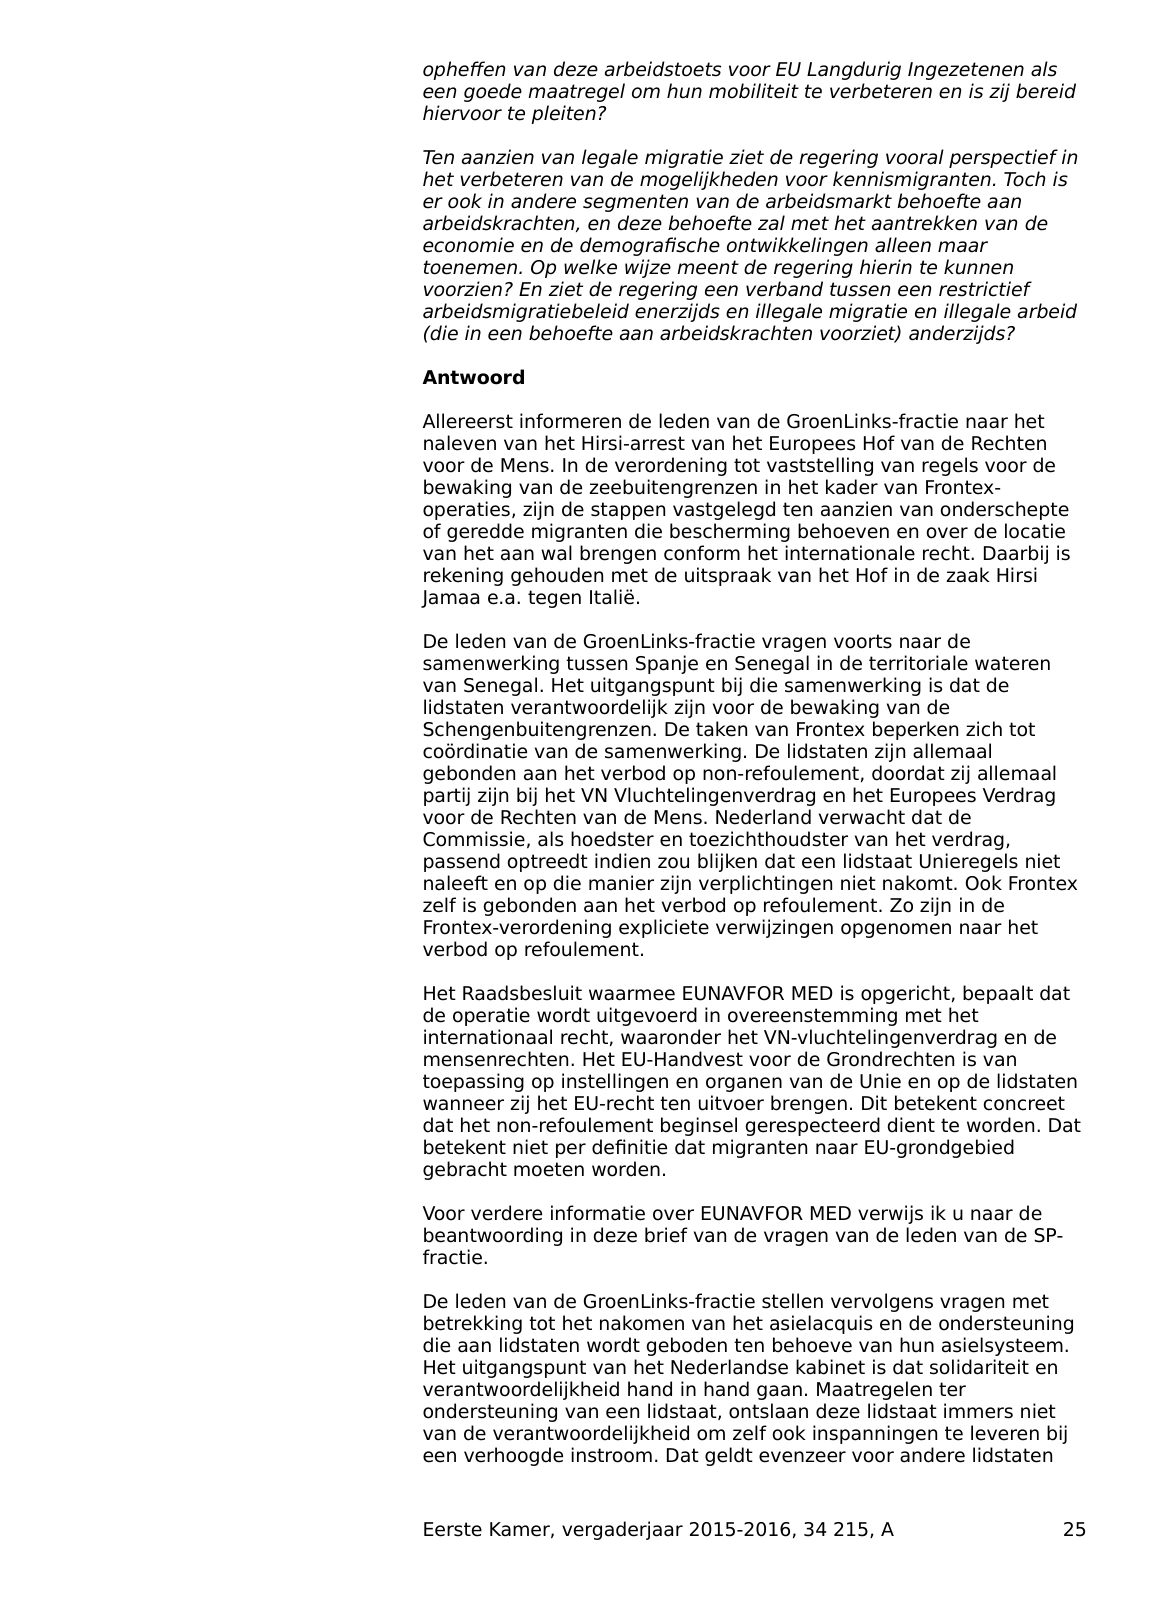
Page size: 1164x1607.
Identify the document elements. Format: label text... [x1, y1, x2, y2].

text Voor verdere informatie over EUNAVFOR MED verwijs ik u naar de beantwoording in deze brief van de vragen van de leden van de SP-fractie. [422, 1203, 1087, 1269]
text Allereerst informeren de leden van de GroenLinks-fractie naar het naleven van het Hirsi-arrest van het Europees Hof van de Rechten voor de Mens. In de verordening tot vaststelling van regels voor de bewaking van de zeebuitengrenzen in het kader van Frontex-operaties, zijn de stappen vastgelegd ten aanzien van onderschepte of geredde migranten die bescherming behoeven en over de locatie van het aan wal brengen conform het internationale recht. Daarbij is rekening gehouden met de uitspraak van het Hof in de zaak Hirsi Jamaa e.a. tegen Italië. [422, 411, 1087, 609]
text opheffen van deze arbeidstoets voor EU Langdurig Ingezetenen als een goede maatregel om hun mobiliteit te verbeteren en is zij bereid hiervoor te pleiten? [422, 59, 1087, 125]
text De leden van de GroenLinks-fractie stellen vervolgens vragen met betrekking tot het nakomen van het asielacquis en de ondersteuning die aan lidstaten wordt geboden ten behoeve van hun asielsysteem. Het uitgangspunt van het Nederlandse kabinet is dat solidariteit en verantwoordelijkheid hand in hand gaan. Maatregelen ter ondersteuning van een lidstaat, ontslaan deze lidstaat immers niet van de verantwoordelijkheid om zelf ook inspanningen te leveren bij een verhoogde instroom. Dat geldt evenzeer voor andere lidstaten [422, 1291, 1087, 1467]
subtitle Antwoord [422, 367, 1087, 389]
text De leden van de GroenLinks-fractie vragen voorts naar de samenwerking tussen Spanje en Senegal in de territoriale wateren van Senegal. Het uitgangspunt bij die samenwerking is dat de lidstaten verantwoordelijk zijn voor de bewaking van de Schengenbuitengrenzen. De taken van Frontex beperken zich tot coördinatie van de samenwerking. De lidstaten zijn allemaal gebonden aan het verbod op non-refoulement, doordat zij allemaal partij zijn bij het VN Vluchtelingenverdrag en het Europees Verdrag voor de Rechten van de Mens. Nederland verwacht dat de Commissie, als hoedster en toezichthoudster van het verdrag, passend optreedt indien zou blijken dat een lidstaat Unieregels niet naleeft en op die manier zijn verplichtingen niet nakomt. Ook Frontex zelf is gebonden aan het verbod op refoulement. Zo zijn in de Frontex-verordening expliciete verwijzingen opgenomen naar het verbod op refoulement. [422, 631, 1087, 961]
text Ten aanzien van legale migratie ziet de regering vooral perspectief in het verbeteren van de mogelijkheden voor kennismigranten. Toch is er ook in andere segmenten van de arbeidsmarkt behoefte aan arbeidskrachten, en deze behoefte zal met het aantrekken van de economie en de demografische ontwikkelingen alleen maar toenemen. Op welke wijze meent de regering hierin te kunnen voorzien? En ziet de regering een verband tussen een restrictief arbeidsmigratiebeleid enerzijds en illegale migratie en illegale arbeid (die in een behoefte aan arbeidskrachten voorziet) anderzijds? [422, 147, 1087, 345]
text Het Raadsbesluit waarmee EUNAVFOR MED is opgericht, bepaalt dat de operatie wordt uitgevoerd in overeenstemming met het internationaal recht, waaronder het VN-vluchtelingenverdrag en de mensenrechten. Het EU-Handvest voor de Grondrechten is van toepassing op instellingen en organen van de Unie en op de lidstaten wanneer zij het EU-recht ten uitvoer brengen. Dit betekent concreet dat het non-refoulement beginsel gerespecteerd dient te worden. Dat betekent niet per definitie dat migranten naar EU-grondgebied gebracht moeten worden. [422, 983, 1087, 1181]
